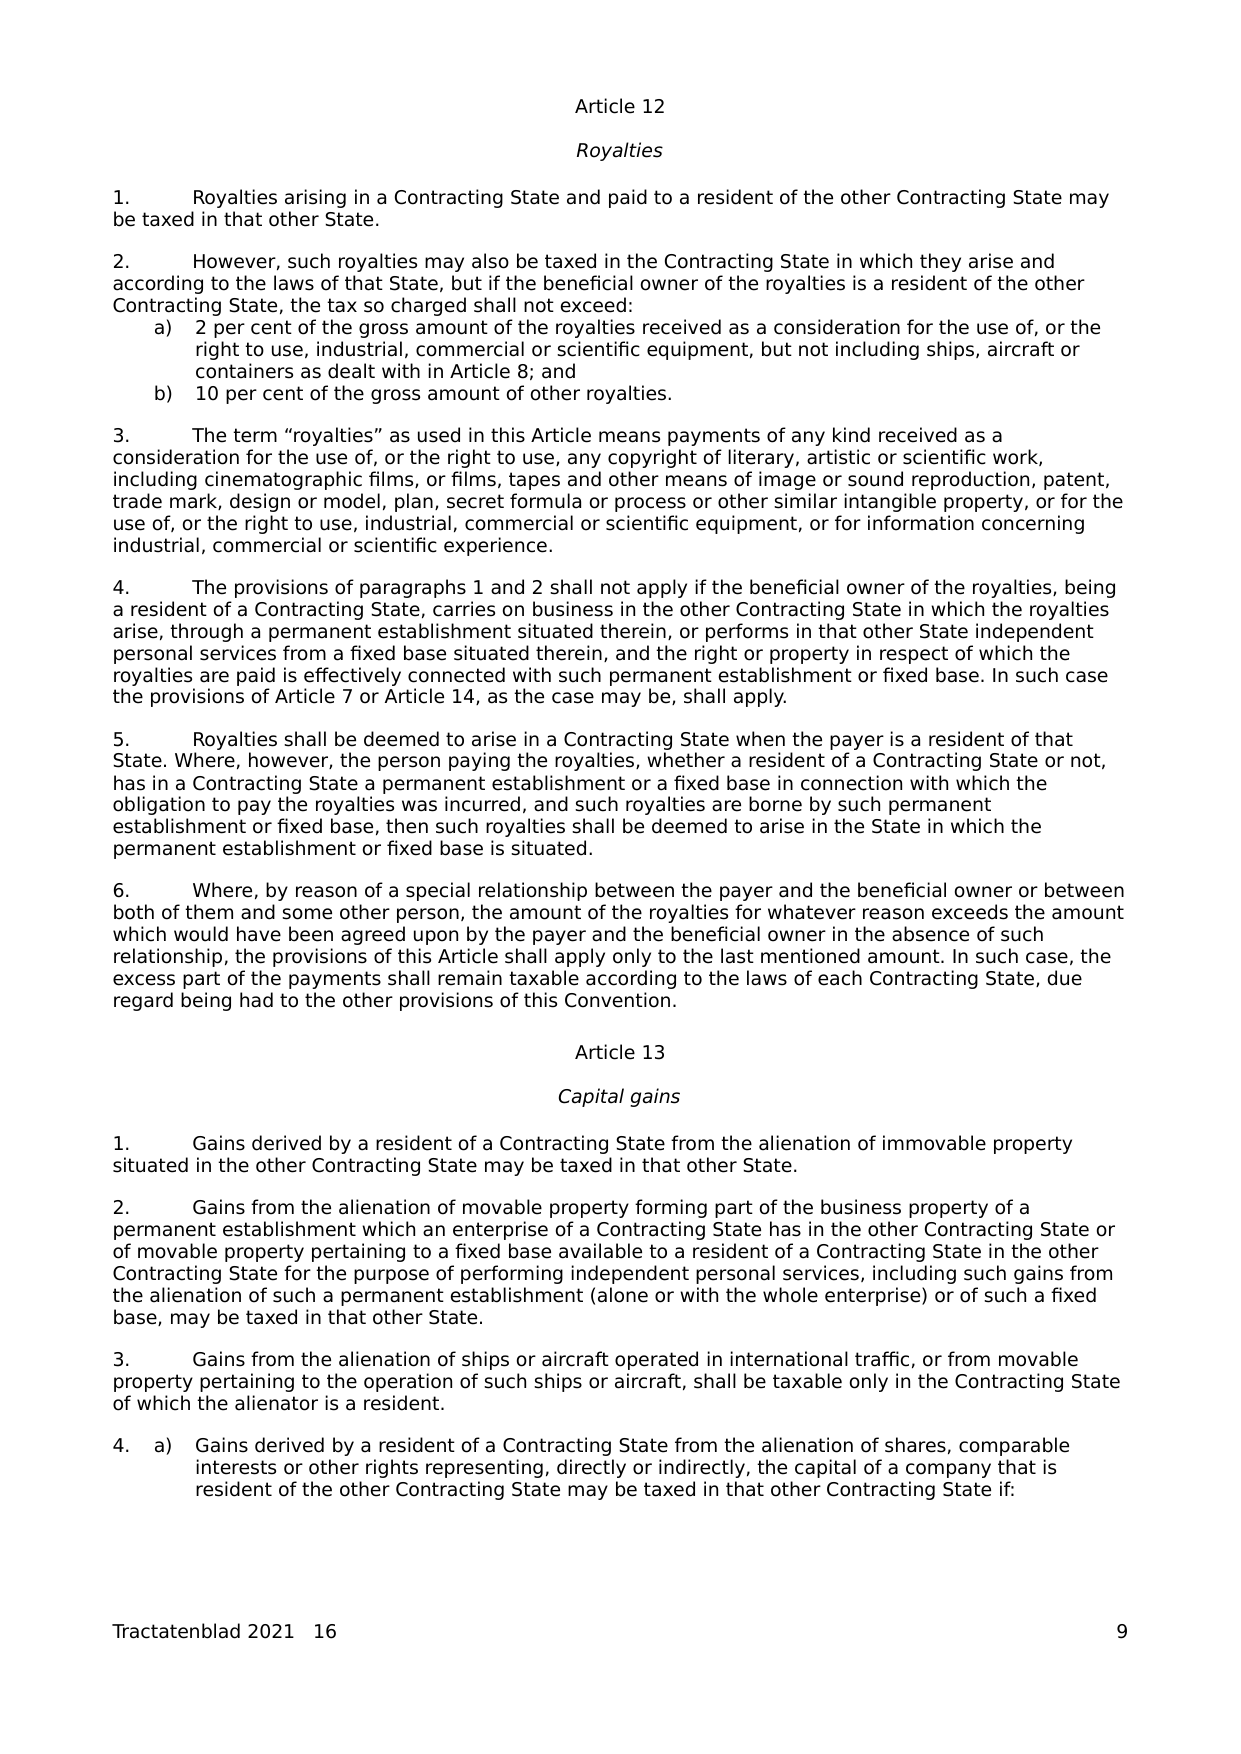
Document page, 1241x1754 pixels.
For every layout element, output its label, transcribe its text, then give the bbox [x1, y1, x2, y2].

subtitle Article 12 Royalties [112, 96, 1128, 162]
text 3. The term “royalties” as used in this Article means payments of any kind received as a consideration for the use of, or the right to use, any copyright of literary, artistic or scientific work, including cinematographic films, or films, tapes and other means of image or sound reproduction, patent, trade mark, design or model, plan, secret formula or process or other similar intangible property, or for the use of, or the right to use, industrial, commercial or scientific equipment, or for information concerning industrial, commercial or scientific experience. [112, 425, 1128, 557]
text 6. Where, by reason of a special relationship between the payer and the beneficial owner or between both of them and some other person, the amount of the royalties for whatever reason exceeds the amount which would have been agreed upon by the payer and the beneficial owner in the absence of such relationship, the provisions of this Article shall apply only to the last mentioned amount. In such case, the excess part of the payments shall remain taxable according to the laws of each Contracting State, due regard being had to the other provisions of this Convention. [112, 880, 1128, 1012]
text 4. a) Gains derived by a resident of a Contracting State from the alienation of shares, comparable interests or other rights representing, directly or indirectly, the capital of a company that is resident of the other Contracting State may be taxed in that other Contracting State if: [112, 1435, 1128, 1501]
text b) 10 per cent of the gross amount of other royalties. [153, 383, 1128, 405]
text 4. The provisions of paragraphs 1 and 2 shall not apply if the beneficial owner of the royalties, being a resident of a Contracting State, carries on business in the other Contracting State in which the royalties arise, through a permanent establishment situated therein, or performs in that other State independent personal services from a fixed base situated therein, and the right or property in respect of which the royalties are paid is effectively connected with such permanent establishment or fixed base. In such case the provisions of Article 7 or Article 14, as the case may be, shall apply. [112, 577, 1128, 708]
text a) 2 per cent of the gross amount of the royalties received as a consideration for the use of, or the right to use, industrial, commercial or scientific equipment, but not including ships, aircraft or containers as dealt with in Article 8; and [153, 317, 1128, 383]
text 3. Gains from the alienation of ships or aircraft operated in international traffic, or from movable property pertaining to the operation of such ships or aircraft, shall be taxable only in the Contracting State of which the alienator is a resident. [112, 1349, 1128, 1415]
subtitle Article 13 Capital gains [112, 1042, 1128, 1108]
text 2. Gains from the alienation of movable property forming part of the business property of a permanent establishment which an enterprise of a Contracting State has in the other Contracting State or of movable property pertaining to a fixed base available to a resident of a Contracting State in the other Contracting State for the purpose of performing independent personal services, including such gains from the alienation of such a permanent establishment (alone or with the whole enterprise) or of such a fixed base, may be taxed in that other State. [112, 1197, 1128, 1329]
text 2. However, such royalties may also be taxed in the Contracting State in which they arise and according to the laws of that State, but if the beneficial owner of the royalties is a resident of the other Contracting State, the tax so charged shall not exceed: [112, 251, 1128, 317]
text 5. Royalties shall be deemed to arise in a Contracting State when the payer is a resident of that State. Where, however, the person paying the royalties, whether a resident of a Contracting State or not, has in a Contracting State a permanent establishment or a fixed base in connection with which the obligation to pay the royalties was incurred, and such royalties are borne by such permanent establishment or fixed base, then such royalties shall be deemed to arise in the State in which the permanent establishment or fixed base is situated. [112, 728, 1128, 860]
text 1. Royalties arising in a Contracting State and paid to a resident of the other Contracting State may be taxed in that other State. [112, 187, 1128, 231]
text 1. Gains derived by a resident of a Contracting State from the alienation of immovable property situated in the other Contracting State may be taxed in that other State. [112, 1133, 1128, 1177]
